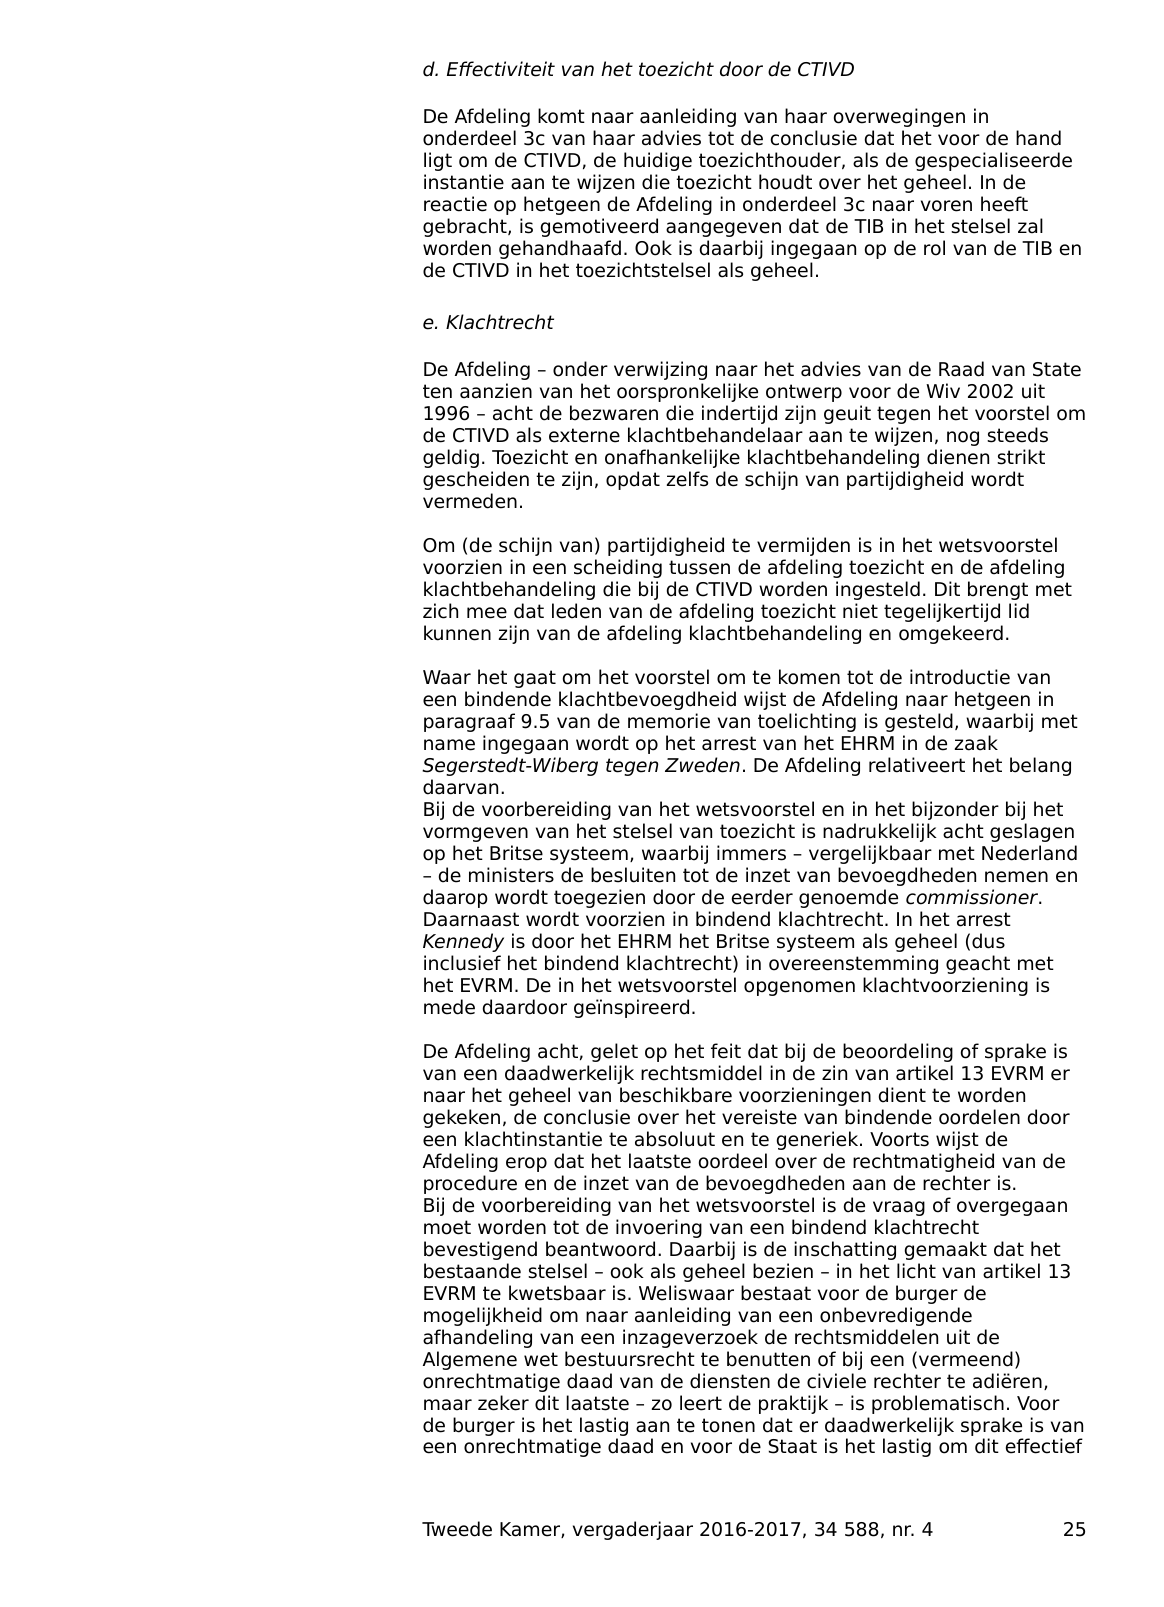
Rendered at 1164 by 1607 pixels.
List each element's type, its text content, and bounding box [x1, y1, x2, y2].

subtitle d. Effectiviteit van het toezicht door de CTIVD [422, 59, 1087, 81]
text Waar het gaat om het voorstel om te komen tot de introductie van een bindende klachtbevoegdheid wijst de Afdeling naar hetgeen in paragraaf 9.5 van de memorie van toelichting is gesteld, waarbij met name ingegaan wordt op het arrest van het EHRM in de zaak Segerstedt-Wiberg tegen Zweden. De Afdeling relativeert het belang daarvan. [422, 667, 1087, 799]
text De Afdeling komt naar aanleiding van haar overwegingen in onderdeel 3c van haar advies tot de conclusie dat het voor de hand ligt om de CTIVD, de huidige toezichthouder, als de gespecialiseerde instantie aan te wijzen die toezicht houdt over het geheel. In de reactie op hetgeen de Afdeling in onderdeel 3c naar voren heeft gebracht, is gemotiveerd aangegeven dat de TIB in het stelsel zal worden gehandhaafd. Ook is daarbij ingegaan op de rol van de TIB en de CTIVD in het toezichtstelsel als geheel. [422, 106, 1087, 282]
text Om (de schijn van) partijdigheid te vermijden is in het wetsvoorstel voorzien in een scheiding tussen de afdeling toezicht en de afdeling klachtbehandeling die bij de CTIVD worden ingesteld. Dit brengt met zich mee dat leden van de afdeling toezicht niet tegelijkertijd lid kunnen zijn van de afdeling klachtbehandeling en omgekeerd. [422, 535, 1087, 645]
text De Afdeling acht, gelet op het feit dat bij de beoordeling of sprake is van een daadwerkelijk rechtsmiddel in de zin van artikel 13 EVRM er naar het geheel van beschikbare voorzieningen dient te worden gekeken, de conclusie over het vereiste van bindende oordelen door een klachtinstantie te absoluut en te generiek. Voorts wijst de Afdeling erop dat het laatste oordeel over de rechtmatigheid van de procedure en de inzet van de bevoegdheden aan de rechter is. [422, 1041, 1087, 1195]
text Bij de voorbereiding van het wetsvoorstel is de vraag of overgegaan moet worden tot de invoering van een bindend klachtrecht bevestigend beantwoord. Daarbij is de inschatting gemaakt dat het bestaande stelsel – ook als geheel bezien – in het licht van artikel 13 EVRM te kwetsbaar is. Weliswaar bestaat voor de burger de mogelijkheid om naar aanleiding van een onbevredigende afhandeling van een inzageverzoek de rechtsmiddelen uit de Algemene wet bestuursrecht te benutten of bij een (vermeend) onrechtmatige daad van de diensten de civiele rechter te adiëren, maar zeker dit laatste – zo leert de praktijk – is problematisch. Voor de burger is het lastig aan te tonen dat er daadwerkelijk sprake is van een onrechtmatige daad en voor de Staat is het lastig om dit effectief [422, 1195, 1087, 1458]
text Bij de voorbereiding van het wetsvoorstel en in het bijzonder bij het vormgeven van het stelsel van toezicht is nadrukkelijk acht geslagen op het Britse systeem, waarbij immers – vergelijkbaar met Nederland – de ministers de besluiten tot de inzet van bevoegdheden nemen en daarop wordt toegezien door de eerder genoemde commissioner. Daarnaast wordt voorzien in bindend klachtrecht. In het arrest Kennedy is door het EHRM het Britse systeem als geheel (dus inclusief het bindend klachtrecht) in overeenstemming geacht met het EVRM. De in het wetsvoorstel opgenomen klachtvoorziening is mede daardoor geïnspireerd. [422, 799, 1087, 1019]
subtitle e. Klachtrecht [422, 312, 1087, 334]
text De Afdeling – onder verwijzing naar het advies van de Raad van State ten aanzien van het oorspronkelijke ontwerp voor de Wiv 2002 uit 1996 – acht de bezwaren die indertijd zijn geuit tegen het voorstel om de CTIVD als externe klachtbehandelaar aan te wijzen, nog steeds geldig. Toezicht en onafhankelijke klachtbehandeling dienen strikt gescheiden te zijn, opdat zelfs de schijn van partijdigheid wordt vermeden. [422, 359, 1087, 513]
